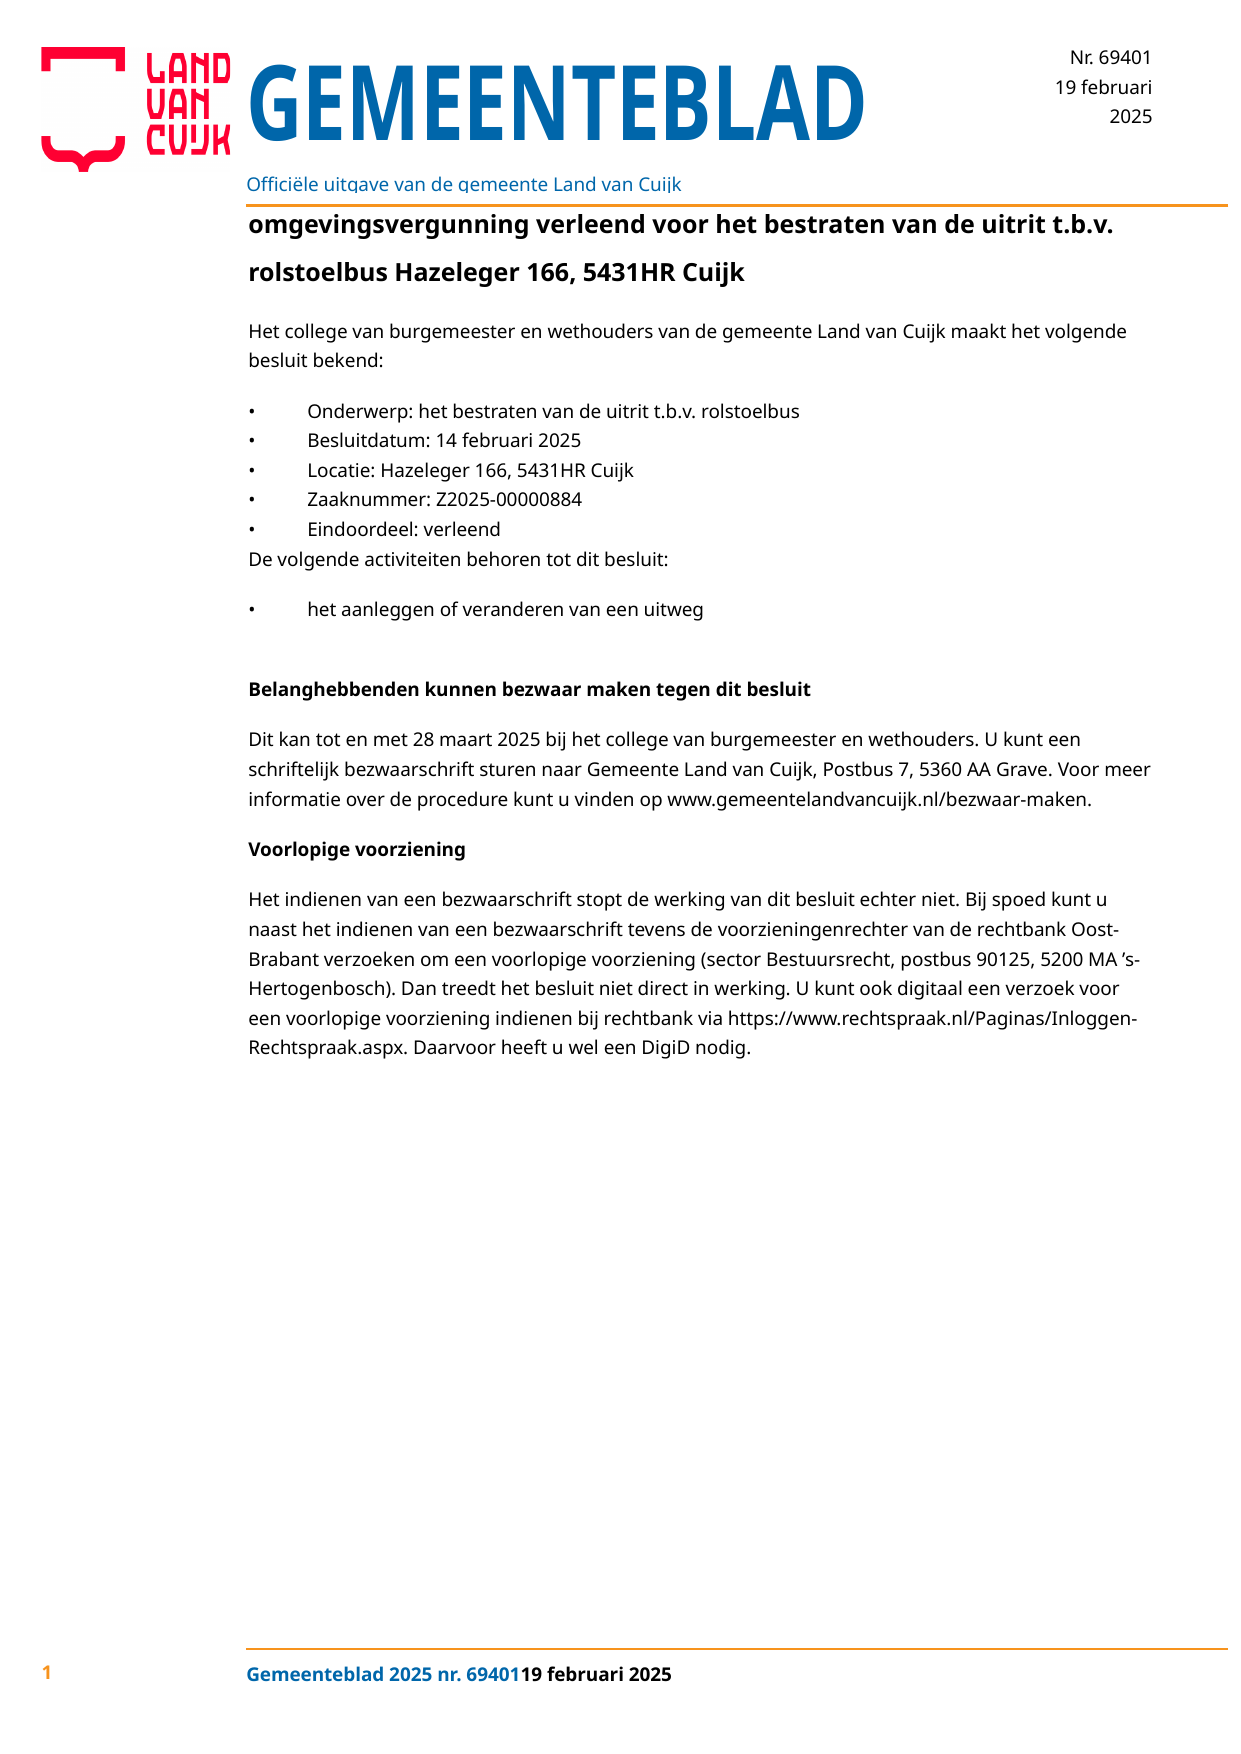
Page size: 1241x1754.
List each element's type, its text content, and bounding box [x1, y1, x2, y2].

list Locatie: Hazeleger 166, 5431HR Cuijk [248, 457, 1152, 483]
text Belanghebbenden kunnen bezwaar maken tegen dit besluit [248, 676, 1152, 702]
text Het college van burgemeester en wethouders van de gemeente Land van Cuijk maakt het volgende besluit bekend: [248, 318, 1152, 373]
list Eindoordeel: verleend [248, 516, 1152, 542]
text omgevingsvergunning verleend voor het bestraten van de uitrit t.b.v. rolstoelbus Hazeleger 166, 5431HR Cuijk [248, 207, 1152, 288]
list Besluitdatum: 14 februari 2025 [248, 427, 1152, 453]
picture [41, 47, 231, 172]
list Zaaknummer: Z2025-00000884 [248, 487, 1152, 512]
text Dit kan tot en met 28 maart 2025 bij het college van burgemeester en wethouders. U kunt een schriftelijk bezwaarschrift sturen naar Gemeente Land van Cuijk, Postbus 7, 5360 AA Grave. Voor meer informatie over de procedure kunt u vinden op www.gemeentelandvancuijk.nl/bezwaar-maken. [248, 727, 1152, 812]
text De volgende activiteiten behoren tot dit besluit: [248, 546, 1152, 572]
text Het indienen van een bezwaarschrift stopt de werking van dit besluit echter niet. Bij spoed kunt u naast het indienen van een bezwaarschrift tevens de voorzieningenrechter van de rechtbank Oost-Brabant verzoeken om een voorlopige voorziening (sector Bestuursrecht, postbus 90125, 5200 MA ’s-Hertogenbosch). Dan treedt het besluit niet direct in werking. U kunt ook digitaal een verzoek voor een voorlopige voorziening indienen bij rechtbank via https://www.rechtspraak.nl/Paginas/Inloggen-Rechtspraak.aspx. Daarvoor heeft u wel een DigiD nodig. [248, 887, 1152, 1060]
list het aanleggen of veranderen van een uitweg [248, 596, 1152, 622]
text Voorlopige voorziening [248, 836, 1152, 862]
list Onderwerp: het bestraten van de uitrit t.b.v. rolstoelbus [248, 398, 1152, 424]
